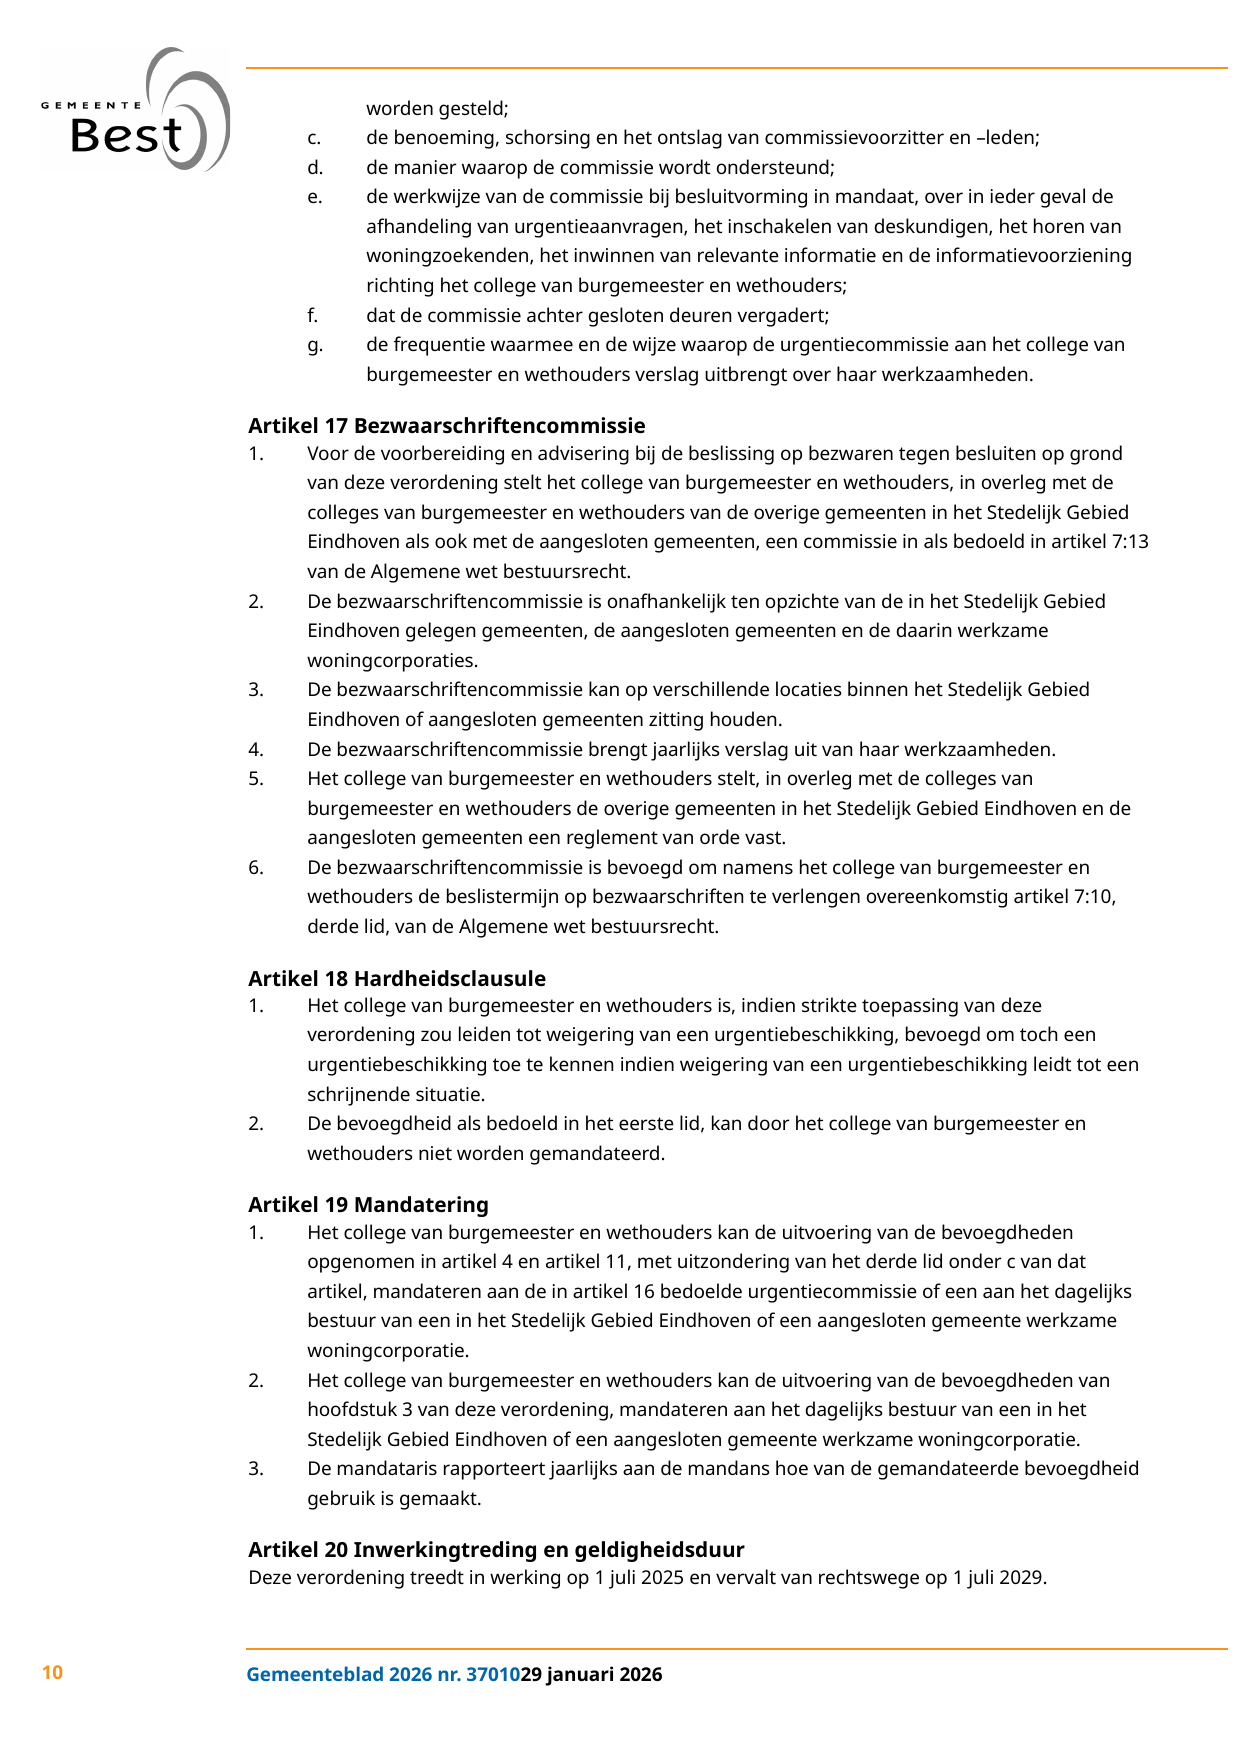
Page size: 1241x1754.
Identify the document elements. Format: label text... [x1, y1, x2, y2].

list Het college van burgemeester en wethouders kan de uitvoering van de bevoegdheden van hoofdstuk 3 van deze verordening, mandateren aan het dagelijks bestuur van een in het Stedelijk Gebied Eindhoven of een aangesloten gemeente werkzame woningcorporatie. [248, 1367, 1152, 1452]
list Voor de voorbereiding en advisering bij de beslissing op bezwaren tegen besluiten op grond van deze verordening stelt het college van burgemeester en wethouders, in overleg met de colleges van burgemeester en wethouders van de overige gemeenten in het Stedelijk Gebied Eindhoven als ook met de aangesloten gemeenten, een commissie in als bedoeld in artikel 7:13 van de Algemene wet bestuursrecht. [248, 440, 1152, 584]
list de werkwijze van de commissie bij besluitvorming in mandaat, over in ieder geval de afhandeling van urgentieaanvragen, het inschakelen van deskundigen, het horen van woningzoekenden, het inwinnen van relevante informatie en de informatievoorziening richting het college van burgemeester en wethouders; [307, 183, 1152, 298]
picture [41, 47, 231, 172]
list worden gesteld; [307, 95, 1152, 121]
list dat de commissie achter gesloten deuren vergadert; [307, 302, 1152, 328]
text Artikel 17 Bezwaarschriftencommissie [248, 411, 1152, 440]
text Deze verordening treedt in werking op 1 juli 2025 en vervalt van rechtswege op 1 juli 2029. [248, 1564, 1152, 1590]
text Artikel 19 Mandatering [248, 1190, 1152, 1219]
list Het college van burgemeester en wethouders stelt, in overleg met de colleges van burgemeester en wethouders de overige gemeenten in het Stedelijk Gebied Eindhoven en de aangesloten gemeenten een reglement van orde vast. [248, 765, 1152, 850]
list De mandataris rapporteert jaarlijks aan de mandans hoe van de gemandateerde bevoegdheid gebruik is gemaakt. [248, 1456, 1152, 1511]
list De bezwaarschriftencommissie brengt jaarlijks verslag uit van haar werkzaamheden. [248, 736, 1152, 761]
text Artikel 18 Hardheidsclausule [248, 964, 1152, 992]
text Artikel 20 Inwerkingtreding en geldigheidsduur [248, 1536, 1152, 1564]
list de frequentie waarmee en de wijze waarop de urgentiecommissie aan het college van burgemeester en wethouders verslag uitbrengt over haar werkzaamheden. [307, 331, 1152, 387]
list Het college van burgemeester en wethouders is, indien strikte toepassing van deze verordening zou leiden tot weigering van een urgentiebeschikking, bevoegd om toch een urgentiebeschikking toe te kennen indien weigering van een urgentiebeschikking leidt tot een schrijnende situatie. [248, 992, 1152, 1107]
list De bezwaarschriftencommissie is bevoegd om namens het college van burgemeester en wethouders de beslistermijn op bezwaarschriften te verlengen overeenkomstig artikel 7:10, derde lid, van de Algemene wet bestuursrecht. [248, 854, 1152, 939]
list de manier waarop de commissie wordt ondersteund; [307, 154, 1152, 180]
list Het college van burgemeester en wethouders kan de uitvoering van de bevoegdheden opgenomen in artikel 4 en artikel 11, met uitzondering van het derde lid onder c van dat artikel, mandateren aan de in artikel 16 bedoelde urgentiecommissie of een aan het dagelijks bestuur van een in het Stedelijk Gebied Eindhoven of een aangesloten gemeente werkzame woningcorporatie. [248, 1219, 1152, 1363]
list De bevoegdheid als bedoeld in het eerste lid, kan door het college van burgemeester en wethouders niet worden gemandateerd. [248, 1110, 1152, 1166]
list de benoeming, schorsing en het ontslag van commissievoorzitter en –leden; [307, 124, 1152, 150]
list De bezwaarschriftencommissie kan op verschillende locaties binnen het Stedelijk Gebied Eindhoven of aangesloten gemeenten zitting houden. [248, 677, 1152, 732]
list De bezwaarschriftencommissie is onafhankelijk ten opzichte van de in het Stedelijk Gebied Eindhoven gelegen gemeenten, de aangesloten gemeenten en de daarin werkzame woningcorporaties. [248, 588, 1152, 673]
